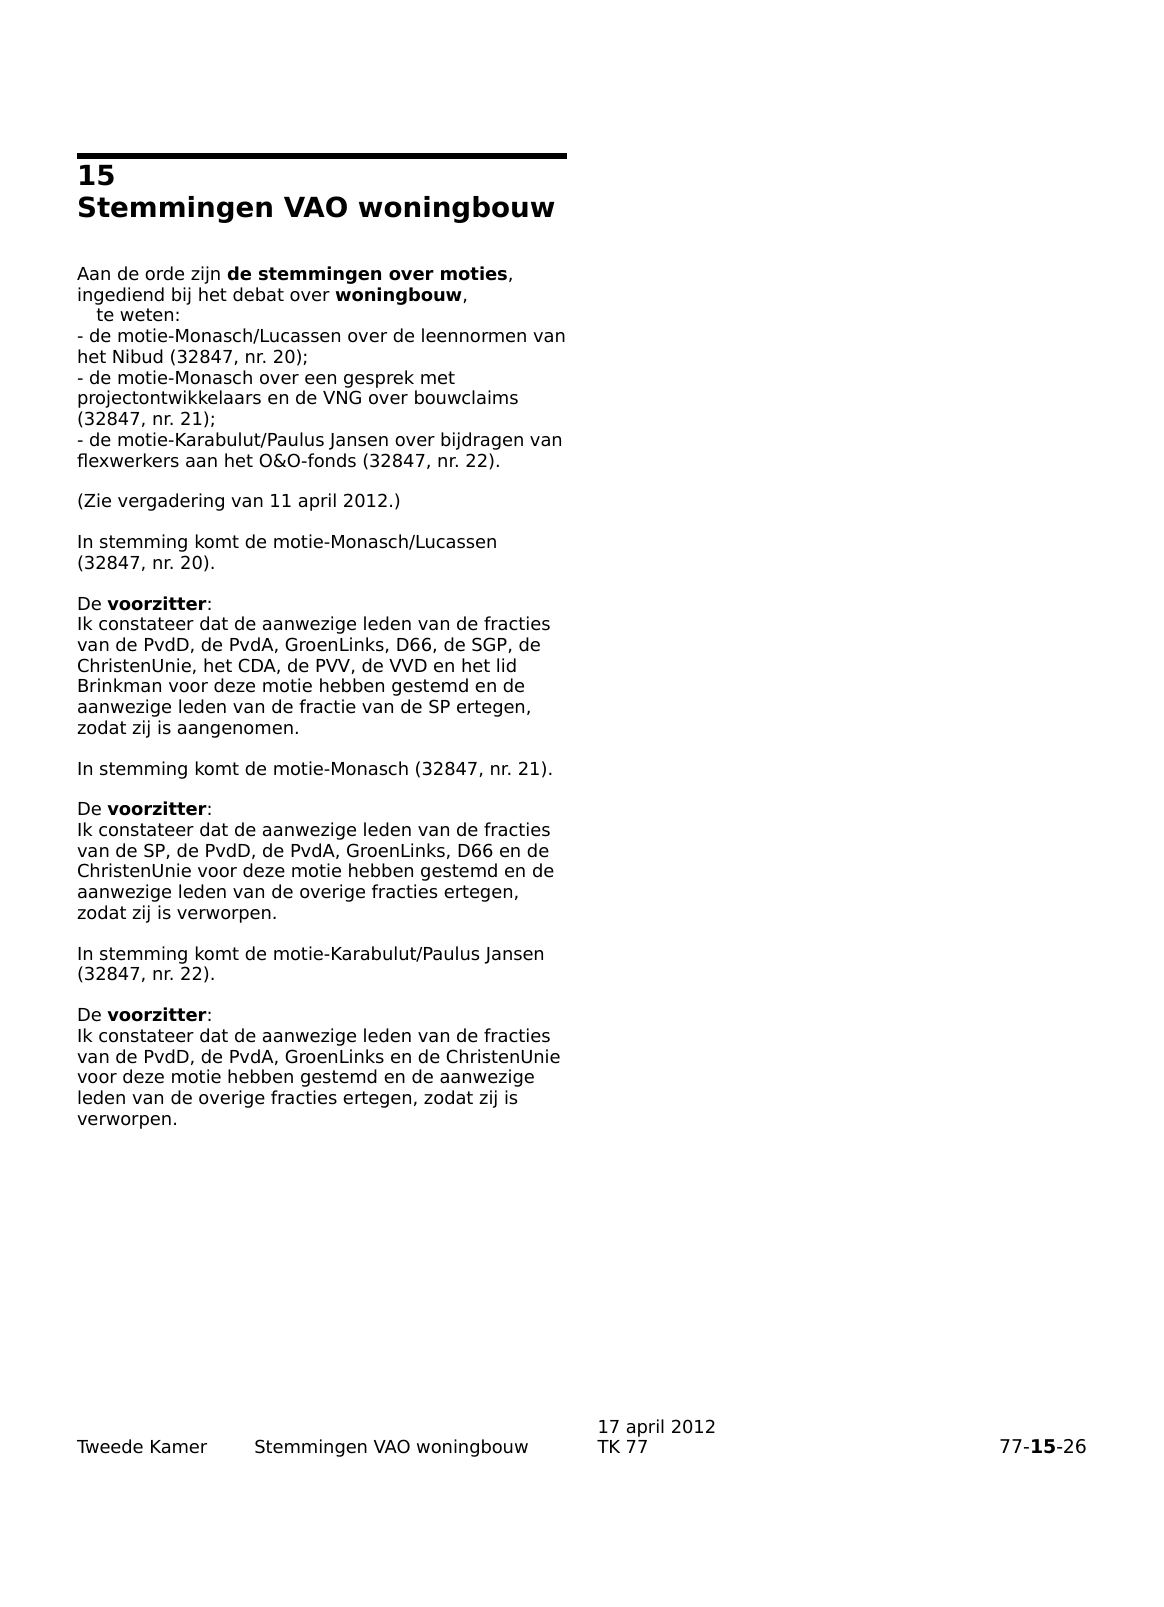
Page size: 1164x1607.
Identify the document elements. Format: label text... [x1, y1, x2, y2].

text In stemming komt de motie-Karabulut/Paulus Jansen (32847, nr. 22). [77, 943, 567, 985]
text In stemming komt de motie-Monasch (32847, nr. 21). [77, 758, 567, 779]
text De voorzitter: [77, 799, 567, 820]
text De voorzitter: [77, 593, 567, 614]
text - de motie-Monasch over een gesprek met projectontwikkelaars en de VNG over bouwclaims (32847, nr. 21); [77, 367, 567, 430]
text Ik constateer dat de aanwezige leden van de fracties van de PvdD, de PvdA, GroenLinks, D66, de SGP, de ChristenUnie, het CDA, de PVV, de VVD en het lid Brinkman voor deze motie hebben gestemd en de aanwezige leden van de fractie van de SP ertegen, zodat zij is aangenomen. [77, 614, 567, 738]
title 15 Stemmingen VAO woningbouw [77, 159, 567, 224]
text Aan de orde zijn de stemmingen over moties, ingediend bij het debat over woningbouw, [77, 264, 567, 305]
text te weten: [77, 305, 567, 326]
text De voorzitter: [77, 1005, 567, 1026]
text In stemming komt de motie-Monasch/Lucassen (32847, nr. 20). [77, 532, 567, 573]
text - de motie-Karabulut/Paulus Jansen over bijdragen van flexwerkers aan het O&O-fonds (32847, nr. 22). [77, 430, 567, 471]
text - de motie-Monasch/Lucassen over de leennormen van het Nibud (32847, nr. 20); [77, 326, 567, 367]
text Ik constateer dat de aanwezige leden van de fracties van de PvdD, de PvdA, GroenLinks en de ChristenUnie voor deze motie hebben gestemd en de aanwezige leden van de overige fracties ertegen, zodat zij is verworpen. [77, 1026, 567, 1129]
text (Zie vergadering van 11 april 2012.) [77, 491, 567, 512]
text Ik constateer dat de aanwezige leden van de fracties van de SP, de PvdD, de PvdA, GroenLinks, D66 en de ChristenUnie voor deze motie hebben gestemd en de aanwezige leden van de overige fracties ertegen, zodat zij is verworpen. [77, 820, 567, 923]
